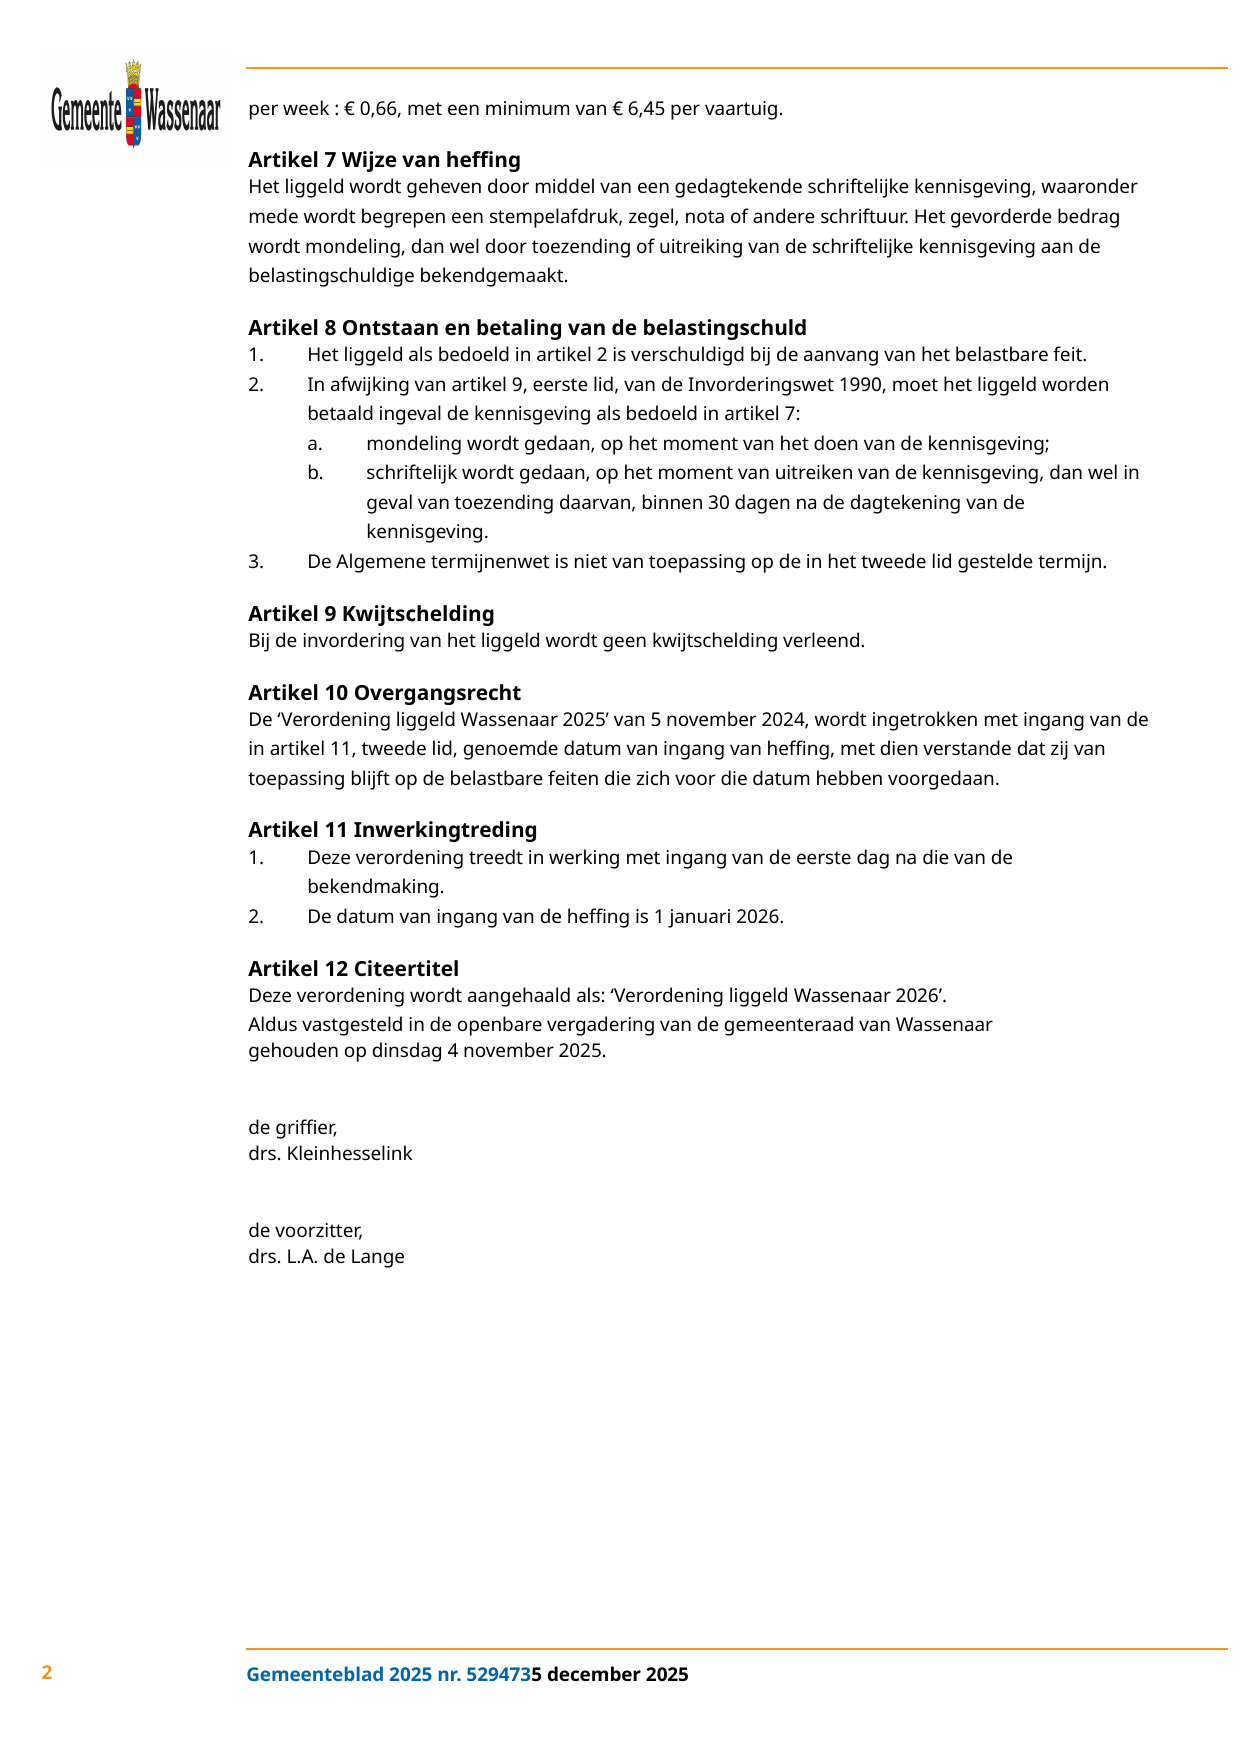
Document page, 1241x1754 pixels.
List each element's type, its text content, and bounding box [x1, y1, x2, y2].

text Artikel 9 Kwijtschelding [248, 599, 1152, 627]
text Aldus vastgesteld in de openbare vergadering van de gemeenteraad van Wassenaar [248, 1012, 1152, 1037]
text Artikel 12 Citeertitel [248, 954, 1152, 982]
text De ‘Verordening liggeld Wassenaar 2025’ van 5 november 2024, wordt ingetrokken met ingang van de in artikel 11, tweede lid, genoemde datum van ingang van heffing, met dien verstande dat zij van toepassing blijft op de belastbare feiten die zich voor die datum hebben voorgedaan. [248, 706, 1152, 791]
list De Algemene termijnenwet is niet van toepassing op de in het tweede lid gestelde termijn. [248, 548, 1152, 574]
text Het liggeld wordt geheven door middel van een gedagtekende schriftelijke kennisgeving, waaronder mede wordt begrepen een stempelafdruk, zegel, nota of andere schriftuur. Het gevorderde bedrag wordt mondeling, dan wel door toezending of uitreiking van de schriftelijke kennisgeving aan de belastingschuldige bekendgemaakt. [248, 174, 1152, 288]
picture [41, 47, 231, 172]
list Het liggeld als bedoeld in artikel 2 is verschuldigd bij de aanvang van het belastbare feit. [248, 341, 1152, 367]
text Artikel 11 Inwerkingtreding [248, 816, 1152, 844]
list mondeling wordt gedaan, op het moment van het doen van de kennisgeving; [307, 430, 1152, 456]
text Bij de invordering van het liggeld wordt geen kwijtschelding verleend. [248, 627, 1152, 653]
text Artikel 7 Wijze van heffing [248, 145, 1152, 174]
list De datum van ingang van de heffing is 1 januari 2026. [248, 903, 1152, 929]
text Deze verordening wordt aangehaald als: ‘Verordening liggeld Wassenaar 2026’. [248, 982, 1152, 1008]
text Artikel 8 Ontstaan en betaling van de belastingschuld [248, 313, 1152, 341]
list In afwijking van artikel 9, eerste lid, van de Invorderingswet 1990, moet het liggeld worden betaald ingeval de kennisgeving als bedoeld in artikel 7: [248, 371, 1152, 426]
text de voorzitter, [248, 1217, 1152, 1243]
text per week : € 0,66, met een minimum van € 6,45 per vaartuig. [248, 95, 1152, 121]
text de griffier, [248, 1114, 1152, 1140]
text Artikel 10 Overgangsrecht [248, 678, 1152, 706]
text gehouden op dinsdag 4 november 2025. [248, 1037, 1152, 1063]
list schriftelijk wordt gedaan, op het moment van uitreiken van de kennisgeving, dan wel in geval van toezending daarvan, binnen 30 dagen na de dagtekening van de kennisgeving. [307, 459, 1152, 544]
text drs. L.A. de Lange [248, 1243, 1152, 1269]
text drs. Kleinhesselink [248, 1140, 1152, 1166]
list Deze verordening treedt in werking met ingang van de eerste dag na die van de bekendmaking. [248, 844, 1152, 899]
